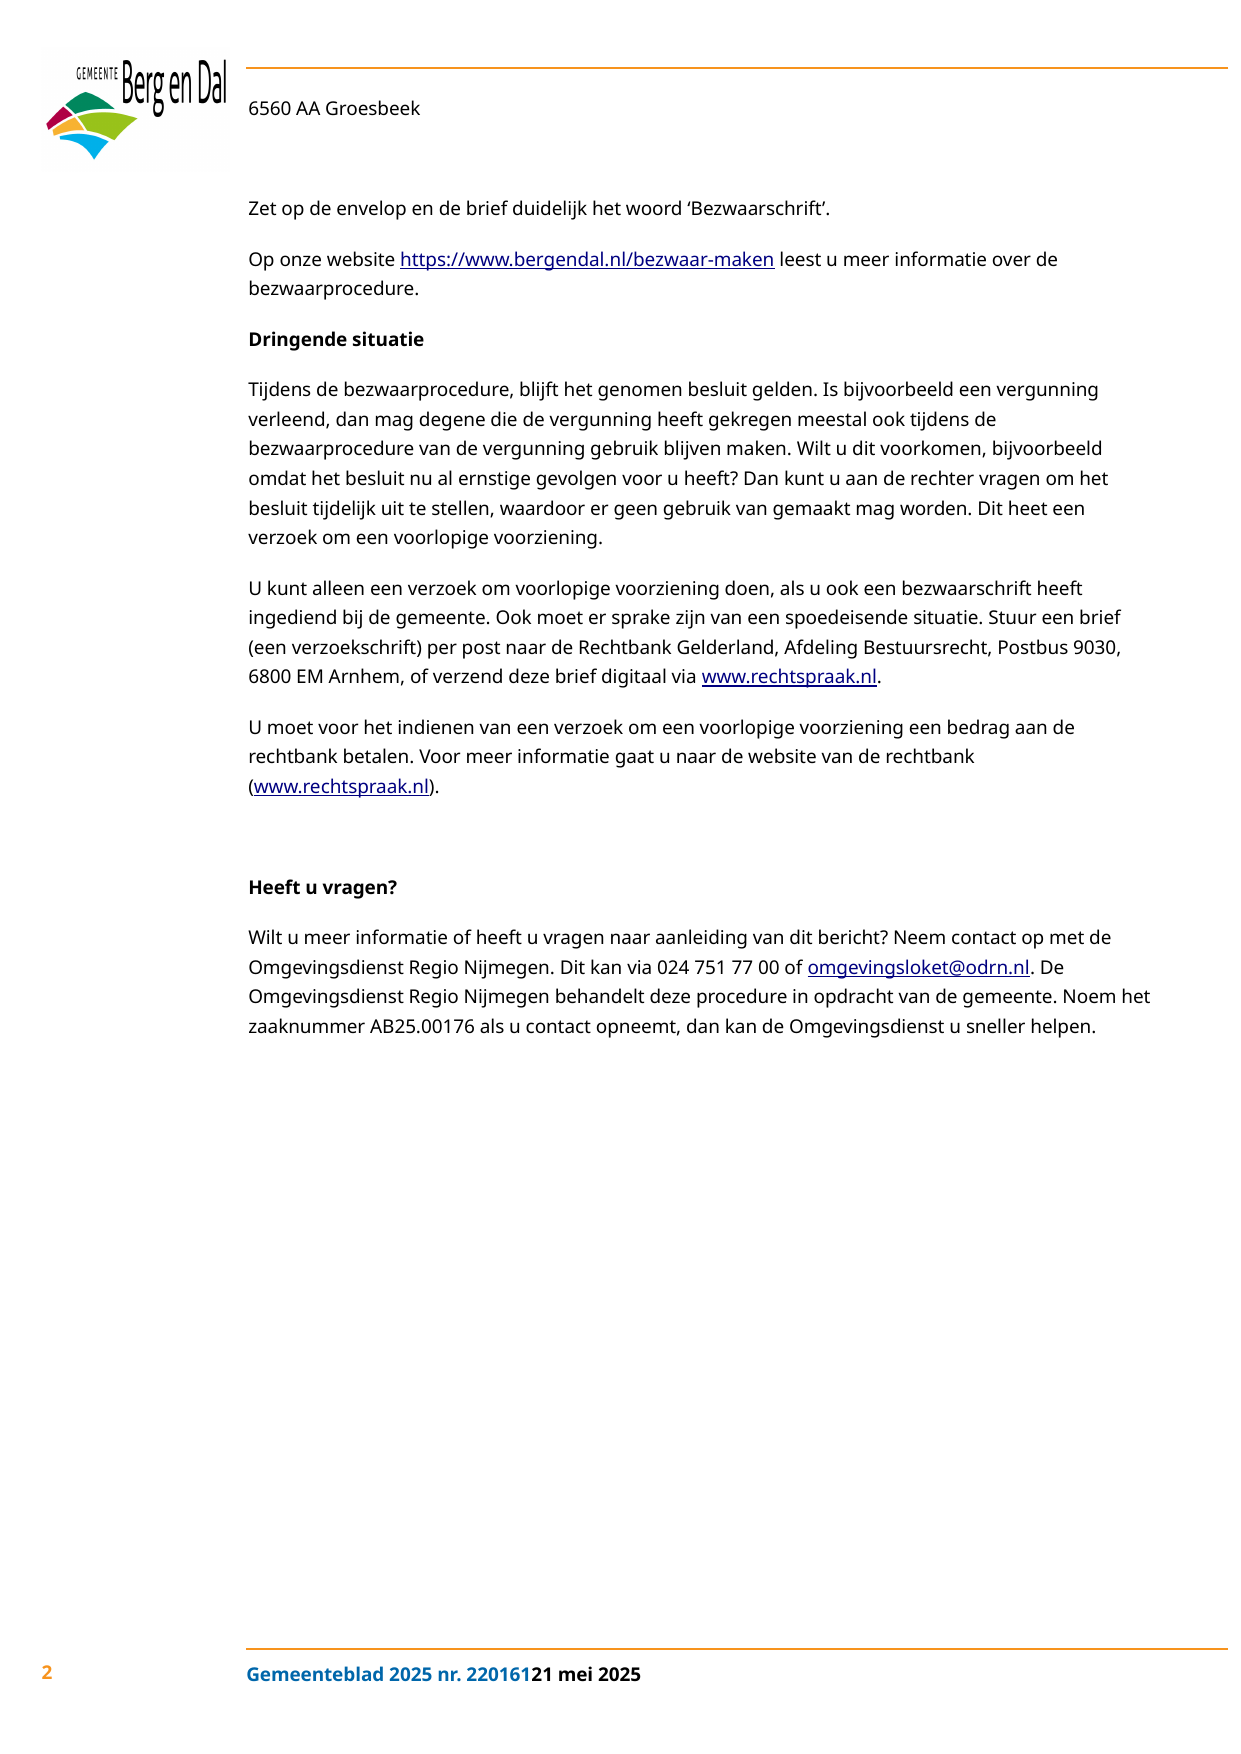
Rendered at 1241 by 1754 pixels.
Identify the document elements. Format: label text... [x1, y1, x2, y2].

text Op onze website https://www.bergendal.nl/bezwaar-maken leest u meer informatie over de bezwaarprocedure. [248, 246, 1152, 301]
picture [41, 47, 231, 172]
text Heeft u vragen? [248, 874, 1152, 900]
text 6560 AA Groesbeek [248, 95, 1152, 121]
text Dringende situatie [248, 326, 1152, 352]
text U kunt alleen een verzoek om voorlopige voorziening doen, als u ook een bezwaarschrift heeft ingediend bij de gemeente. Ook moet er sprake zijn van een spoedeisende situatie. Stuur een brief (een verzoekschrift) per post naar de Rechtbank Gelderland, Afdeling Bestuursrecht, Postbus 9030, 6800 EM Arnhem, of verzend deze brief digitaal via www.rechtspraak.nl. [248, 575, 1152, 689]
text Wilt u meer informatie of heeft u vragen naar aanleiding van dit bericht? Neem contact op met de Omgevingsdienst Regio Nijmegen. Dit kan via 024 751 77 00 of omgevingsloket@odrn.nl. De Omgevingsdienst Regio Nijmegen behandelt deze procedure in opdracht van de gemeente. Noem het zaaknummer AB25.00176 als u contact opneemt, dan kan de Omgevingsdienst u sneller helpen. [248, 924, 1152, 1039]
text U moet voor het indienen van een verzoek om een voorlopige voorziening een bedrag aan de rechtbank betalen. Voor meer informatie gaat u naar de website van de rechtbank (www.rechtspraak.nl). [248, 714, 1152, 799]
text Zet op de envelop en de brief duidelijk het woord ‘Bezwaarschrift’. [248, 196, 1152, 221]
text Tijdens de bezwaarprocedure, blijft het genomen besluit gelden. Is bijvoorbeeld een vergunning verleend, dan mag degene die de vergunning heeft gekregen meestal ook tijdens de bezwaarprocedure van de vergunning gebruik blijven maken. Wilt u dit voorkomen, bijvoorbeeld omdat het besluit nu al ernstige gevolgen voor u heeft? Dan kunt u aan de rechter vragen om het besluit tijdelijk uit te stellen, waardoor er geen gebruik van gemaakt mag worden. Dit heet een verzoek om een voorlopige voorziening. [248, 376, 1152, 550]
